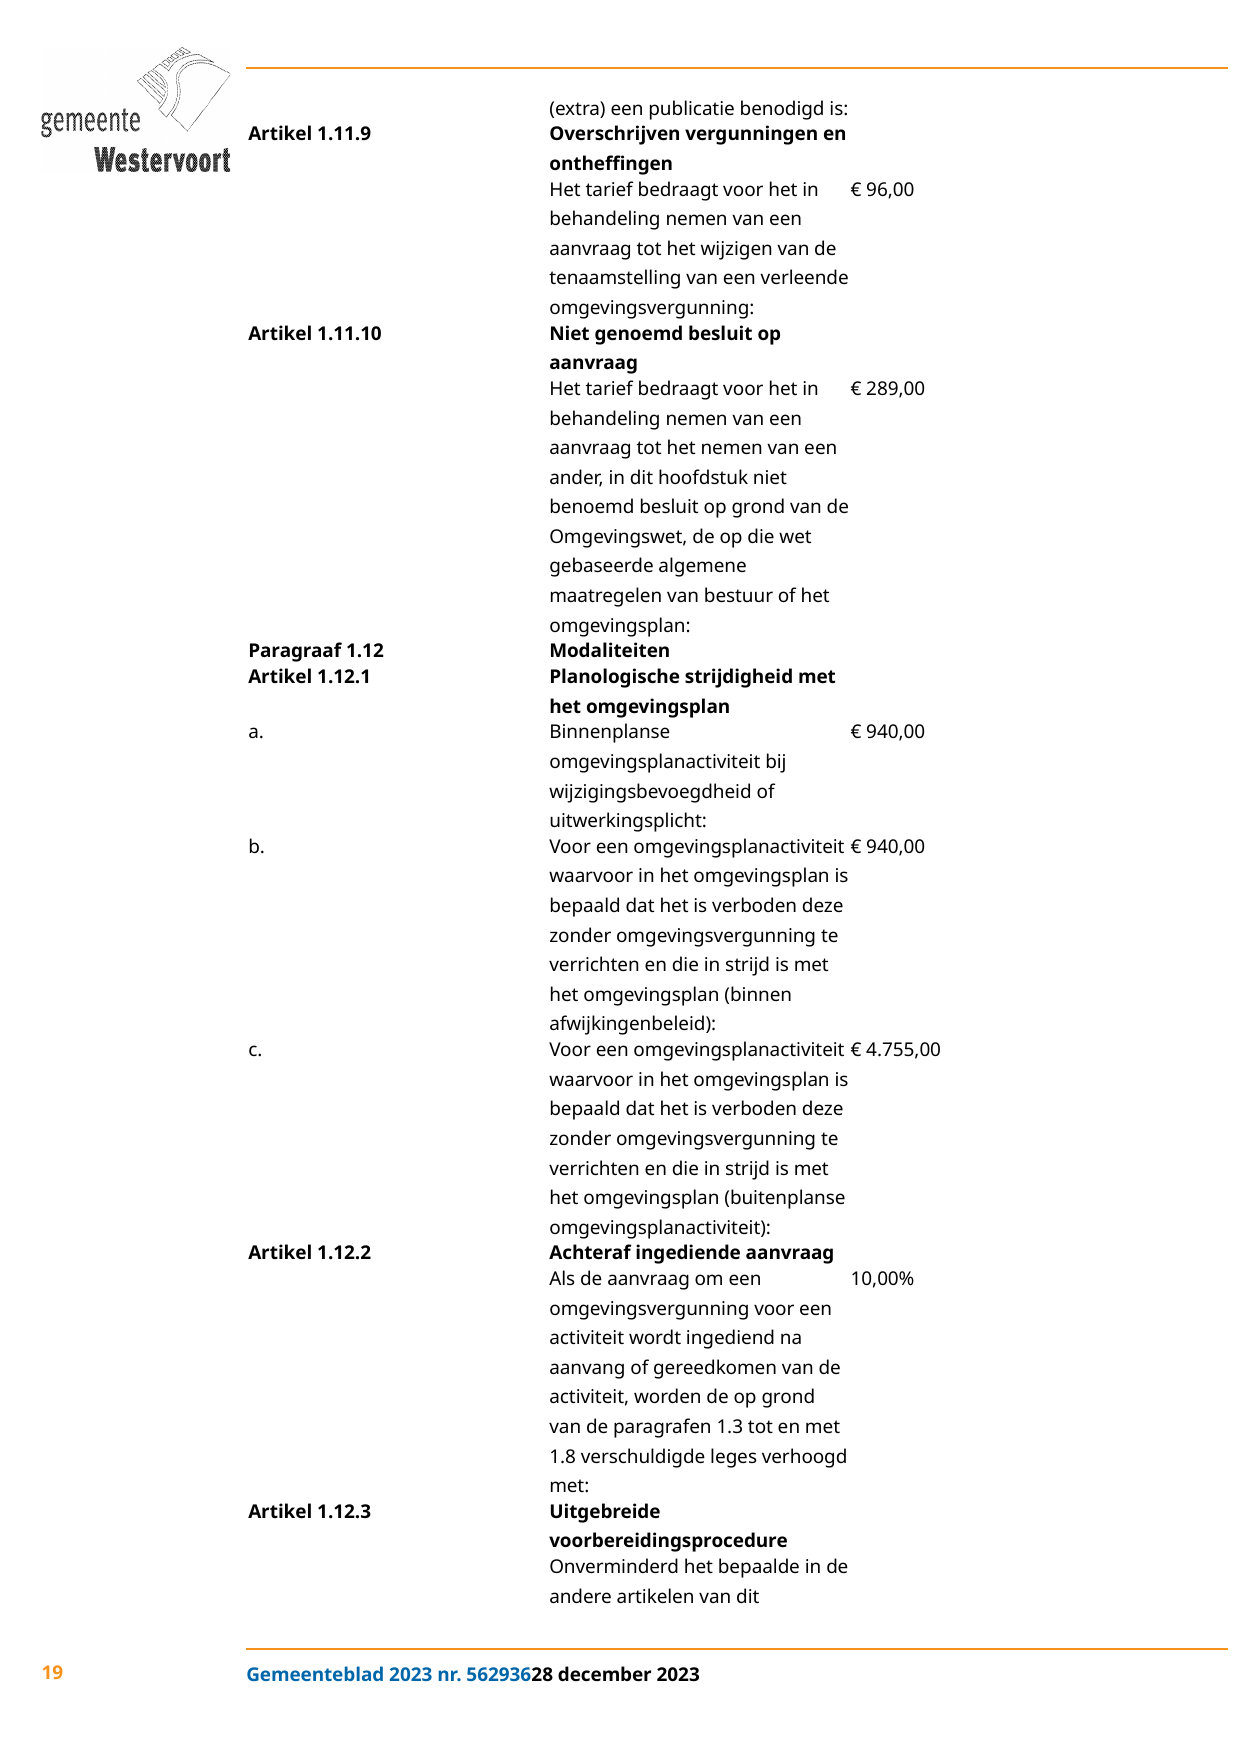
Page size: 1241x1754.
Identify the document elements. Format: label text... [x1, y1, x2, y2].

table_cell € 940,00 [850, 719, 1152, 833]
table_cell Artikel 1.11.10 [248, 320, 549, 375]
table_cell [248, 95, 549, 121]
table_cell € 96,00 [850, 176, 1152, 320]
table_cell [248, 176, 549, 320]
table_cell Uitgebreide voorbereidingsprocedure [549, 1498, 850, 1553]
table_cell Artikel 1.12.3 [248, 1498, 549, 1553]
table_cell Overschrijven vergunningen en ontheffingen [549, 121, 850, 176]
table_cell [850, 1498, 1152, 1553]
table_cell Artikel 1.11.9 [248, 121, 549, 176]
table_cell [850, 638, 1152, 663]
table_cell € 4.755,00 [850, 1036, 1152, 1239]
table_cell [850, 663, 1152, 719]
table_cell [850, 95, 1152, 121]
picture [41, 47, 231, 172]
table_cell Artikel 1.12.1 [248, 663, 549, 719]
table_cell [850, 1554, 1152, 1609]
table_cell [248, 1554, 549, 1609]
table_cell Het tarief bedraagt voor het in behandeling nemen van een aanvraag tot het wijzigen van de tenaamstelling van een verleende omgevingsvergunning: [549, 176, 850, 320]
table_cell Planologische strijdigheid met het omgevingsplan [549, 663, 850, 719]
table_cell Niet genoemd besluit op aanvraag [549, 320, 850, 375]
table_cell [850, 121, 1152, 176]
table_cell 10,00% [850, 1265, 1152, 1498]
table_cell € 289,00 [850, 375, 1152, 638]
table_cell c. [248, 1036, 549, 1239]
table_cell Binnenplanse omgevingsplanactiviteit bij wijzigingsbevoegdheid of uitwerkingsplicht: [549, 719, 850, 833]
table_cell [850, 1240, 1152, 1265]
table_cell b. [248, 833, 549, 1036]
table_cell [850, 320, 1152, 375]
table_cell [248, 375, 549, 638]
table_cell € 940,00 [850, 833, 1152, 1036]
table_cell Artikel 1.12.2 [248, 1240, 549, 1265]
table_cell Modaliteiten [549, 638, 850, 663]
table_cell a. [248, 719, 549, 833]
table_cell Paragraaf 1.12 [248, 638, 549, 663]
table_cell Als de aanvraag om een omgevingsvergunning voor een activiteit wordt ingediend na aanvang of gereedkomen van de activiteit, worden de op grond van de paragrafen 1.3 tot en met 1.8 verschuldigde leges verhoogd met: [549, 1265, 850, 1498]
table_cell Voor een omgevingsplanactiviteit waarvoor in het omgevingsplan is bepaald dat het is verboden deze zonder omgevingsvergunning te verrichten en die in strijd is met het omgevingsplan (buitenplanse omgevingsplanactiviteit): [549, 1036, 850, 1239]
table_cell Het tarief bedraagt voor het in behandeling nemen van een aanvraag tot het nemen van een ander, in dit hoofdstuk niet benoemd besluit op grond van de Omgevingswet, de op die wet gebaseerde algemene maatregelen van bestuur of het omgevingsplan: [549, 375, 850, 638]
table_cell [248, 1265, 549, 1498]
table_cell Onverminderd het bepaalde in de andere artikelen van dit [549, 1554, 850, 1609]
table_cell (extra) een publicatie benodigd is: [549, 95, 850, 121]
table_cell Achteraf ingediende aanvraag [549, 1240, 850, 1265]
table_cell Voor een omgevingsplanactiviteit waarvoor in het omgevingsplan is bepaald dat het is verboden deze zonder omgevingsvergunning te verrichten en die in strijd is met het omgevingsplan (binnen afwijkingenbeleid): [549, 833, 850, 1036]
